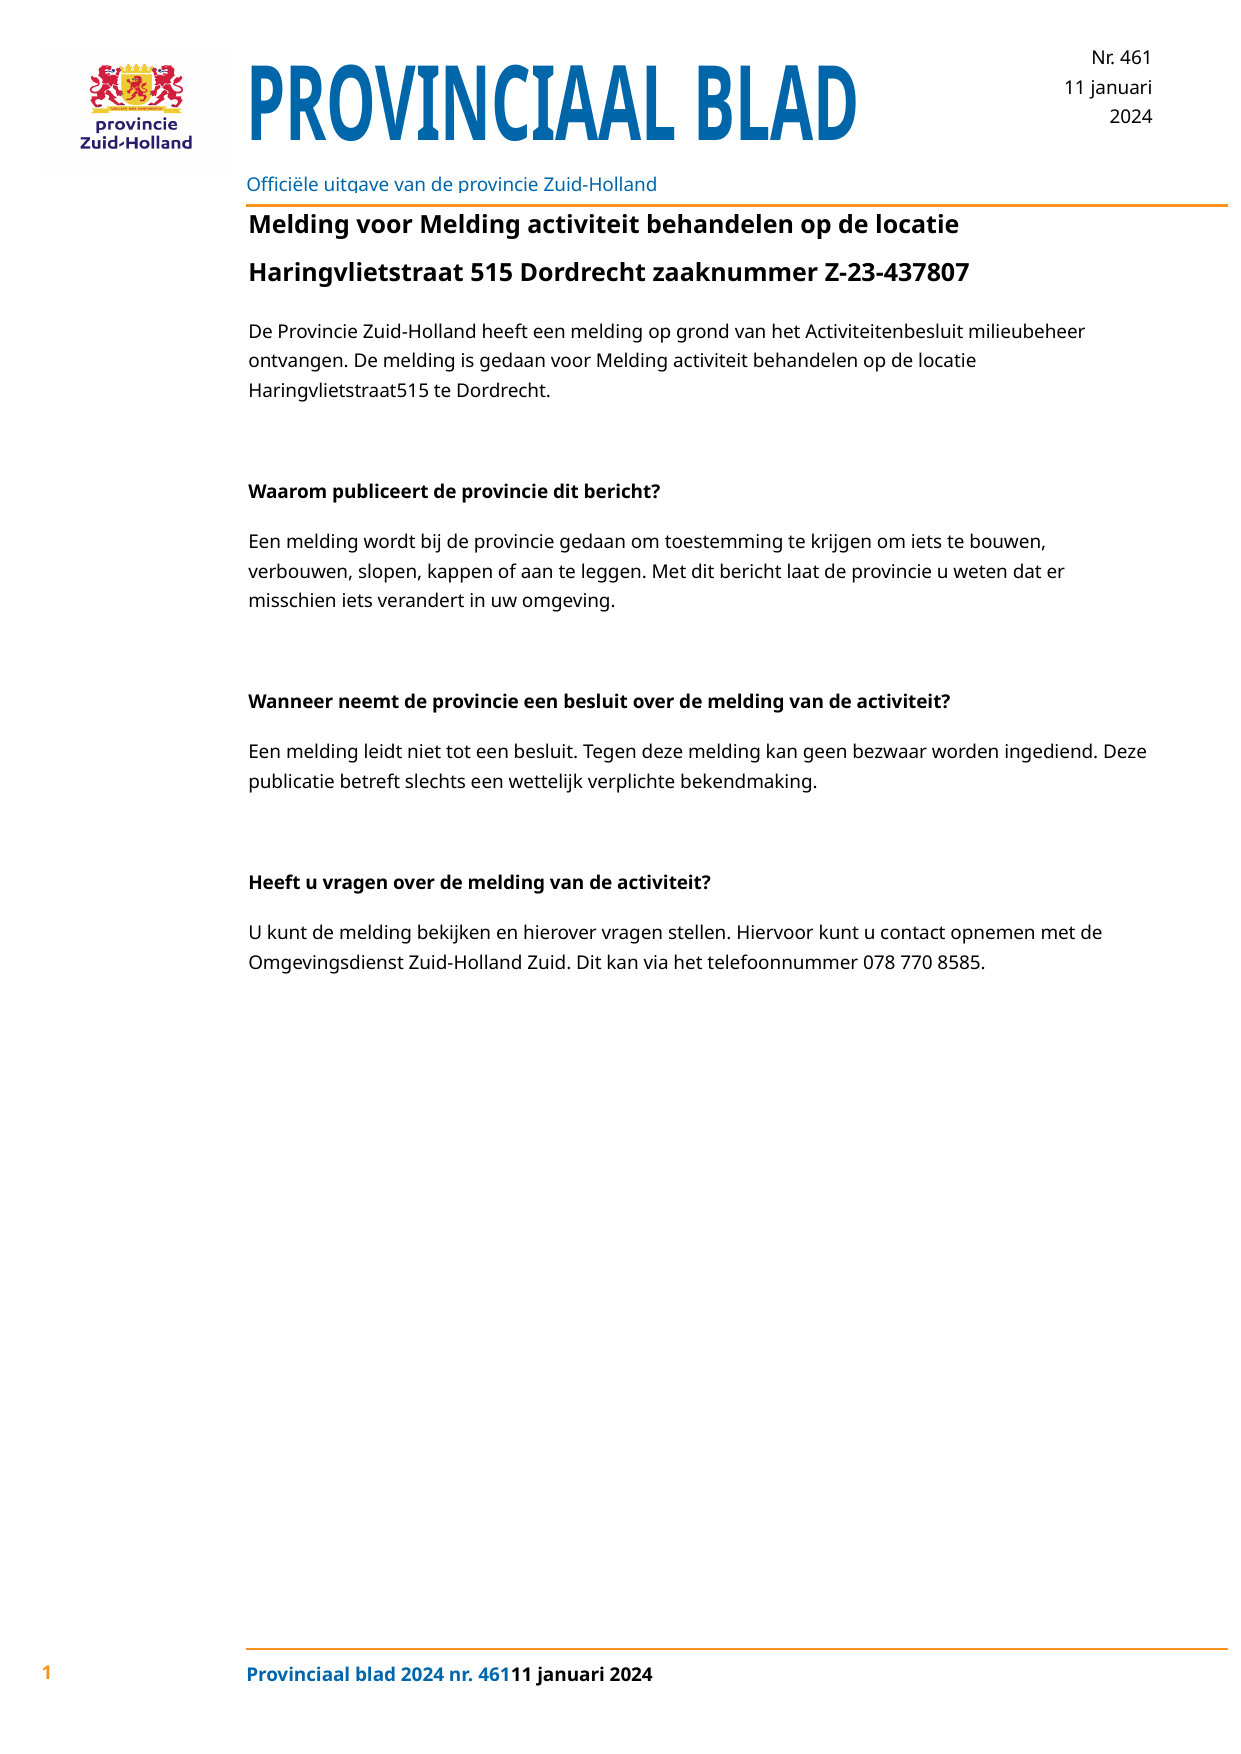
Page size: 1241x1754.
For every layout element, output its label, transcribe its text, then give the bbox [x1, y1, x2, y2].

text Waarom publiceert de provincie dit bericht? [248, 478, 1152, 504]
text Melding voor Melding activiteit behandelen op de locatie Haringvlietstraat 515 Dordrecht zaaknummer Z-23-437807 [248, 207, 1152, 288]
text De Provincie Zuid-Holland heeft een melding op grond van het Activiteitenbesluit milieubeheer ontvangen. De melding is gedaan voor Melding activiteit behandelen op de locatie Haringvlietstraat515 te Dordrecht. [248, 318, 1152, 403]
text Wanneer neemt de provincie een besluit over de melding van de activiteit? [248, 688, 1152, 714]
picture [41, 47, 231, 172]
text Een melding leidt niet tot een besluit. Tegen deze melding kan geen bezwaar worden ingediend. Deze publicatie betreft slechts een wettelijk verplichte bekendmaking. [248, 739, 1152, 794]
text Een melding wordt bij de provincie gedaan om toestemming te krijgen om iets te bouwen, verbouwen, slopen, kappen of aan te leggen. Met dit bericht laat de provincie u weten dat er misschien iets verandert in uw omgeving. [248, 528, 1152, 613]
text Heeft u vragen over de melding van de activiteit? [248, 869, 1152, 895]
text U kunt de melding bekijken en hierover vragen stellen. Hiervoor kunt u contact opnemen met de Omgevingsdienst Zuid-Holland Zuid. Dit kan via het telefoonnummer 078 770 8585. [248, 919, 1152, 975]
